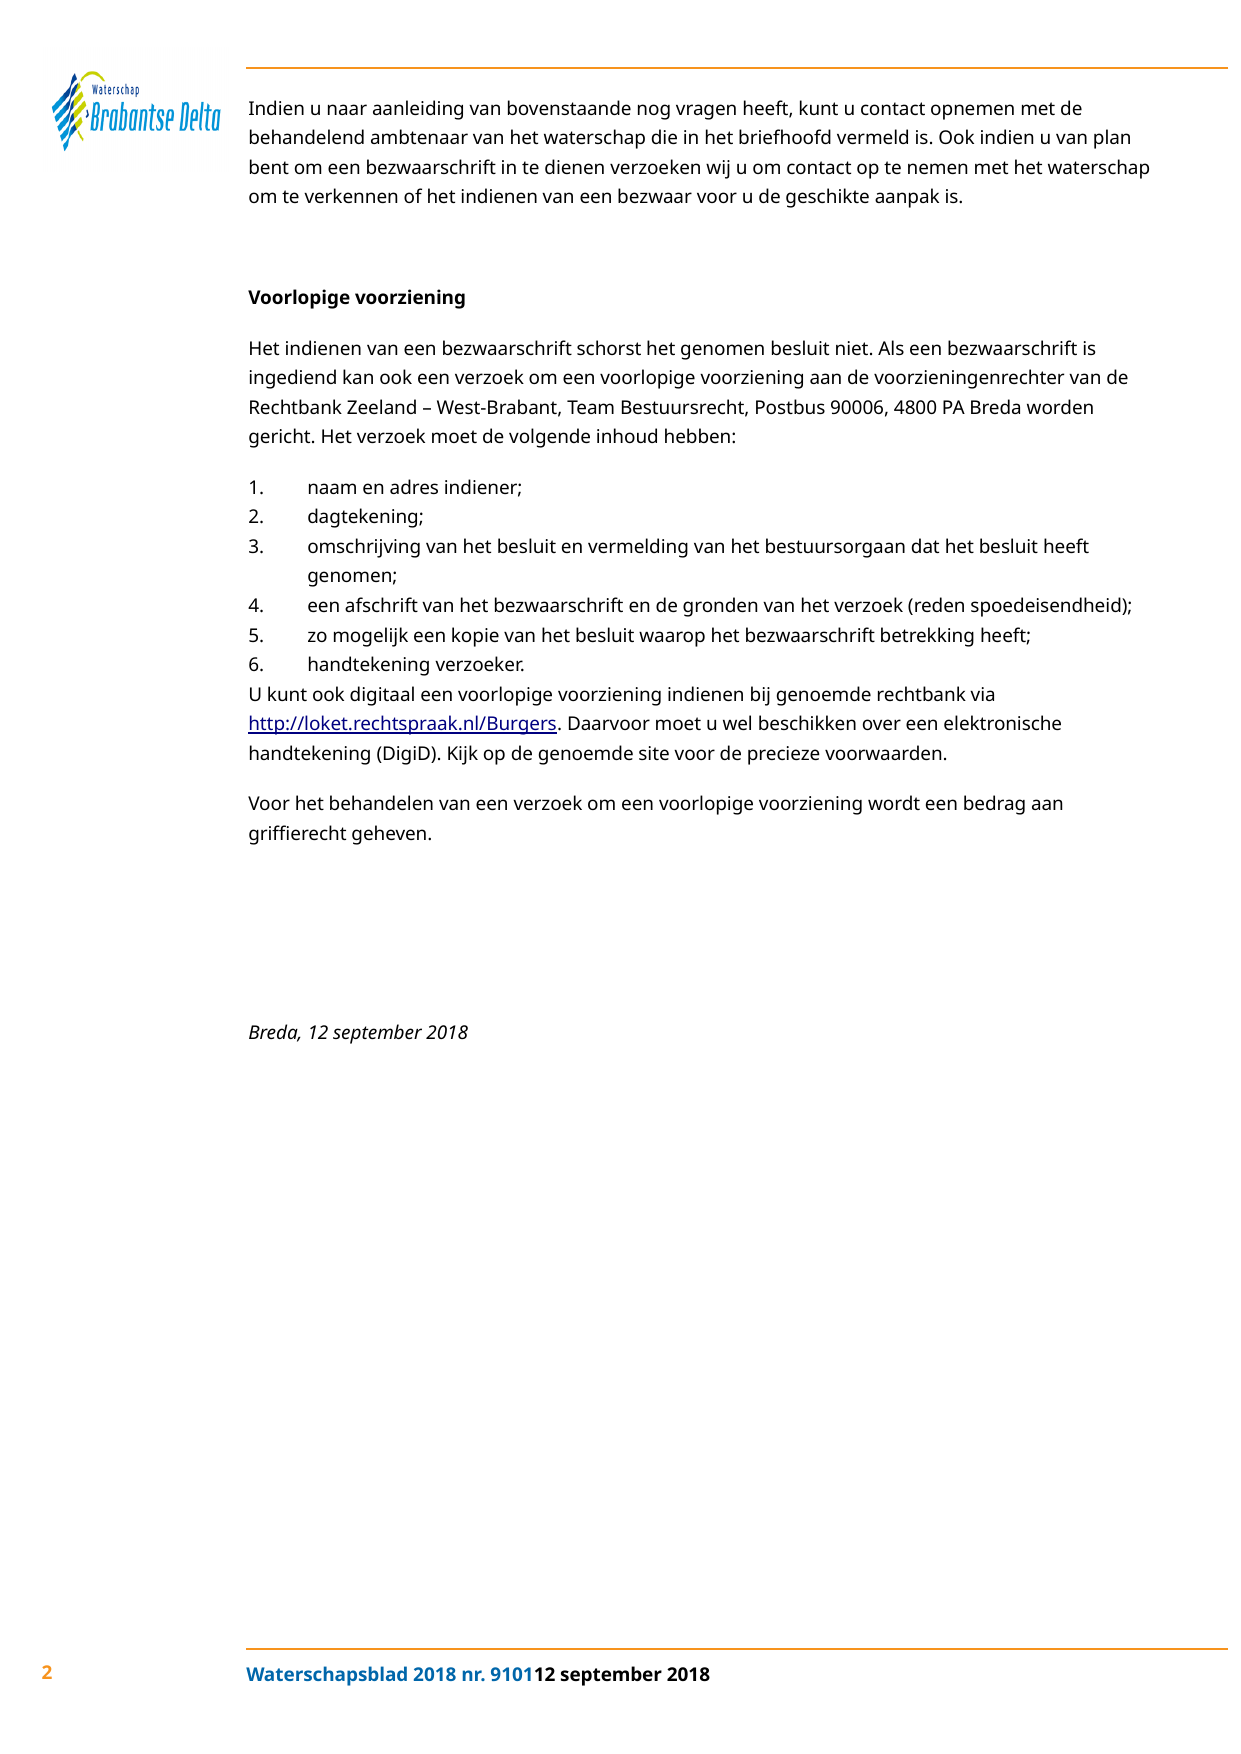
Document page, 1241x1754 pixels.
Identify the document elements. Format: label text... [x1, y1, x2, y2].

text U kunt ook digitaal een voorlopige voorziening indienen bij genoemde rechtbank via http://loket.rechtspraak.nl/Burgers. Daarvoor moet u wel beschikken over een elektronische handtekening (DigiD). Kijk op de genoemde site voor de precieze voorwaarden. [248, 681, 1152, 766]
list naam en adres indiener; [248, 474, 1152, 500]
list handtekening verzoeker. [248, 651, 1152, 677]
list zo mogelijk een kopie van het besluit waarop het bezwaarschrift betrekking heeft; [248, 622, 1152, 648]
text Voorlopige voorziening [248, 284, 1152, 310]
text Breda, 12 september 2018 [248, 1019, 1152, 1045]
text Het indienen van een bezwaarschrift schorst het genomen besluit niet. Als een bezwaarschrift is ingediend kan ook een verzoek om een voorlopige voorziening aan de voorzieningenrechter van de Rechtbank Zeeland – West-Brabant, Team Bestuursrecht, Postbus 90006, 4800 PA Breda worden gericht. Het verzoek moet de volgende inhoud hebben: [248, 335, 1152, 449]
list dagtekening; [248, 503, 1152, 529]
list een afschrift van het bezwaarschrift en de gronden van het verzoek (reden spoedeisendheid); [248, 592, 1152, 618]
picture [41, 47, 231, 172]
text Voor het behandelen van een verzoek om een voorlopige voorziening wordt een bedrag aan griffierecht geheven. [248, 791, 1152, 846]
text Indien u naar aanleiding van bovenstaande nog vragen heeft, kunt u contact opnemen met de behandelend ambtenaar van het waterschap die in het briefhoofd vermeld is. Ook indien u van plan bent om een bezwaarschrift in te dienen verzoeken wij u om contact op te nemen met het waterschap om te verkennen of het indienen van een bezwaar voor u de geschikte aanpak is. [248, 95, 1152, 209]
list omschrijving van het besluit en vermelding van het bestuursorgaan dat het besluit heeft genomen; [248, 533, 1152, 588]
